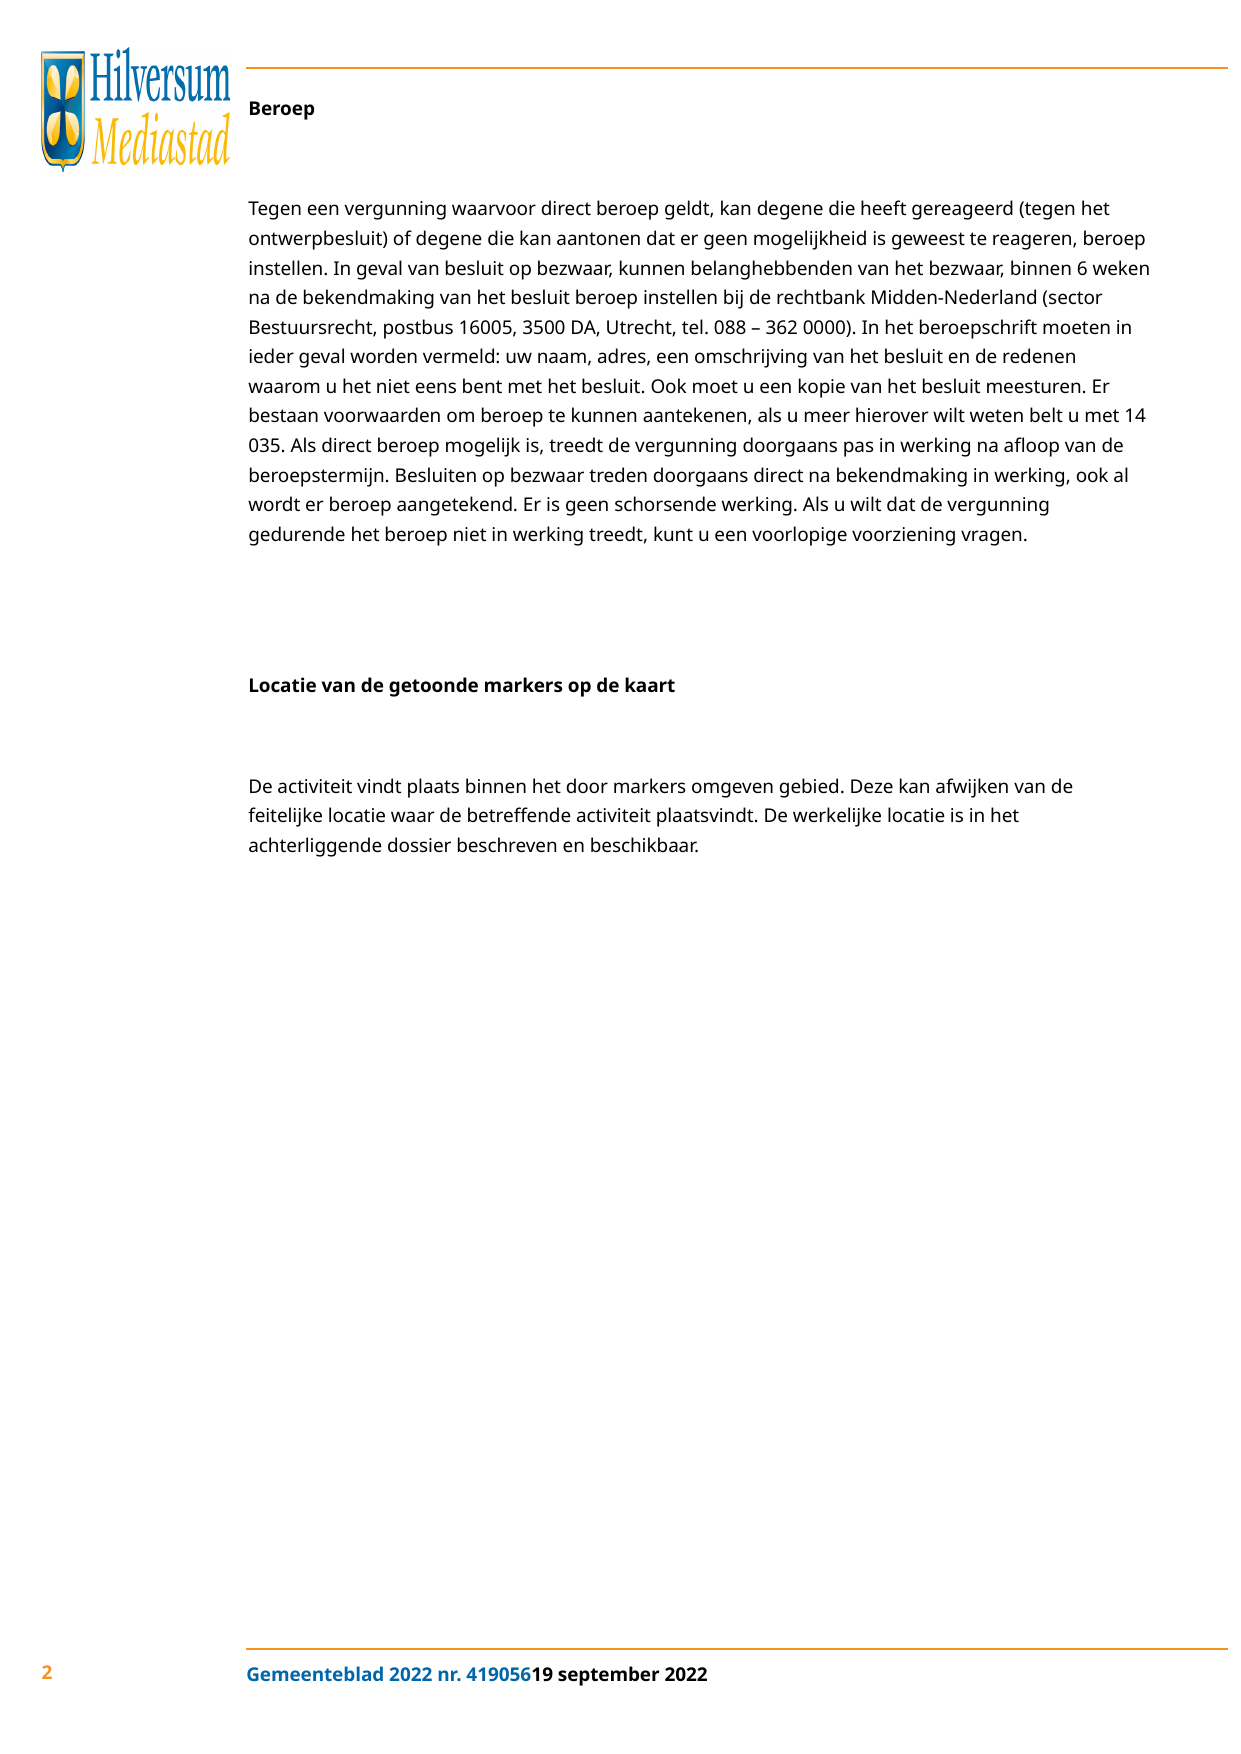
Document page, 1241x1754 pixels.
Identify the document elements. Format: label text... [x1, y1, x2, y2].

text Locatie van de getoonde markers op de kaart [248, 672, 1152, 698]
text De activiteit vindt plaats binnen het door markers omgeven gebied. Deze kan afwijken van de feitelijke locatie waar de betreffende activiteit plaatsvindt. De werkelijke locatie is in het achterliggende dossier beschreven en beschikbaar. [248, 773, 1152, 858]
picture [41, 47, 231, 172]
text Beroep [248, 95, 1152, 121]
text Tegen een vergunning waarvoor direct beroep geldt, kan degene die heeft gereageerd (tegen het ontwerpbesluit) of degene die kan aantonen dat er geen mogelijkheid is geweest te reageren, beroep instellen. In geval van besluit op bezwaar, kunnen belanghebbenden van het bezwaar, binnen 6 weken na de bekendmaking van het besluit beroep instellen bij de rechtbank Midden-Nederland (sector Bestuursrecht, postbus 16005, 3500 DA, Utrecht, tel. 088 – 362 0000). In het beroepschrift moeten in ieder geval worden vermeld: uw naam, adres, een omschrijving van het besluit en de redenen waarom u het niet eens bent met het besluit. Ook moet u een kopie van het besluit meesturen. Er bestaan voorwaarden om beroep te kunnen aantekenen, als u meer hierover wilt weten belt u met 14 035. Als direct beroep mogelijk is, treedt de vergunning doorgaans pas in werking na afloop van de beroepstermijn. Besluiten op bezwaar treden doorgaans direct na bekendmaking in werking, ook al wordt er beroep aangetekend. Er is geen schorsende werking. Als u wilt dat de vergunning gedurende het beroep niet in werking treedt, kunt u een voorlopige voorziening vragen. [248, 196, 1152, 547]
